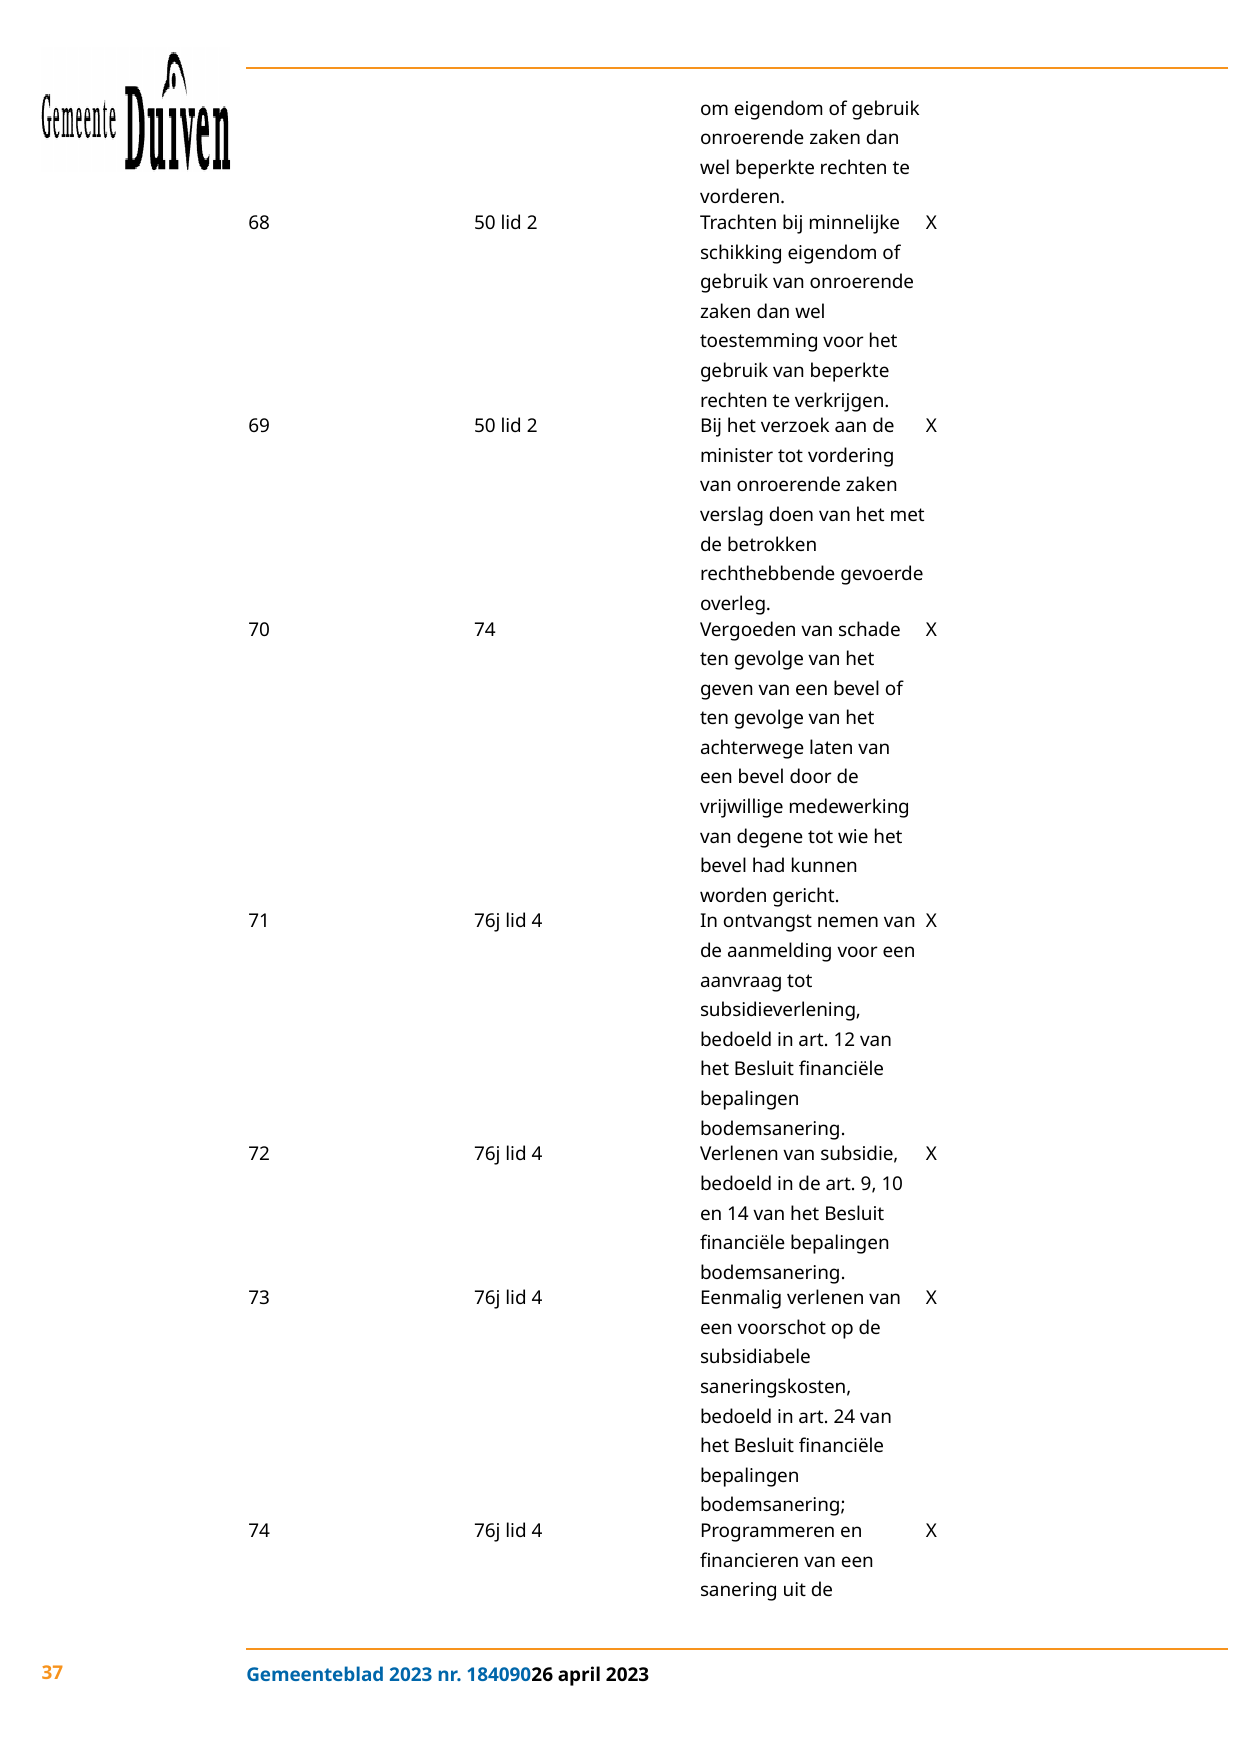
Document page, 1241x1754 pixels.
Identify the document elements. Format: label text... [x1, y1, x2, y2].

table_cell Bij het verzoek aan de minister tot vordering van onroerende zaken verslag doen van het met de betrokken rechthebbende gevoerde overleg. [700, 413, 926, 616]
table_cell om eigendom of gebruik onroerende zaken dan wel beperkte rechten te vorderen. [700, 95, 926, 209]
table_cell [474, 95, 700, 209]
table_cell X [926, 209, 1152, 412]
table_cell 76j lid 4 [474, 1285, 700, 1517]
table_cell Programmeren en financieren van een sanering uit de [700, 1518, 926, 1602]
table_cell 74 [474, 616, 700, 908]
table_cell 76j lid 4 [474, 1141, 700, 1284]
table_cell X [926, 908, 1152, 1141]
picture [41, 47, 231, 172]
table_cell Vergoeden van schade ten gevolge van het geven van een bevel of ten gevolge van het achterwege laten van een bevel door de vrijwillige medewerking van degene tot wie het bevel had kunnen worden gericht. [700, 616, 926, 908]
table_cell X [926, 1285, 1152, 1517]
table_cell 74 [248, 1518, 474, 1602]
table_cell X [926, 1141, 1152, 1284]
table_cell Trachten bij minnelijke schikking eigendom of gebruik van onroerende zaken dan wel toestemming voor het gebruik van beperkte rechten te verkrijgen. [700, 209, 926, 412]
table_cell 69 [248, 413, 474, 616]
table_cell 73 [248, 1285, 474, 1517]
table_cell In ontvangst nemen van de aanmelding voor een aanvraag tot subsidieverlening, bedoeld in art. 12 van het Besluit financiële bepalingen bodemsanering. [700, 908, 926, 1141]
table_cell [926, 95, 1152, 209]
table_cell 68 [248, 209, 474, 412]
table_cell 72 [248, 1141, 474, 1284]
table_cell 76j lid 4 [474, 1518, 700, 1602]
table_cell 71 [248, 908, 474, 1141]
table_cell X [926, 413, 1152, 616]
table_cell X [926, 1518, 1152, 1602]
table_cell Verlenen van subsidie, bedoeld in de art. 9, 10 en 14 van het Besluit financiële bepalingen bodemsanering. [700, 1141, 926, 1284]
table_cell [248, 95, 474, 209]
table_cell 76j lid 4 [474, 908, 700, 1141]
table_cell Eenmalig verlenen van een voorschot op de subsidiabele saneringskosten, bedoeld in art. 24 van het Besluit financiële bepalingen bodemsanering; [700, 1285, 926, 1517]
table_cell 50 lid 2 [474, 413, 700, 616]
table_cell 70 [248, 616, 474, 908]
table_cell 50 lid 2 [474, 209, 700, 412]
table_cell X [926, 616, 1152, 908]
